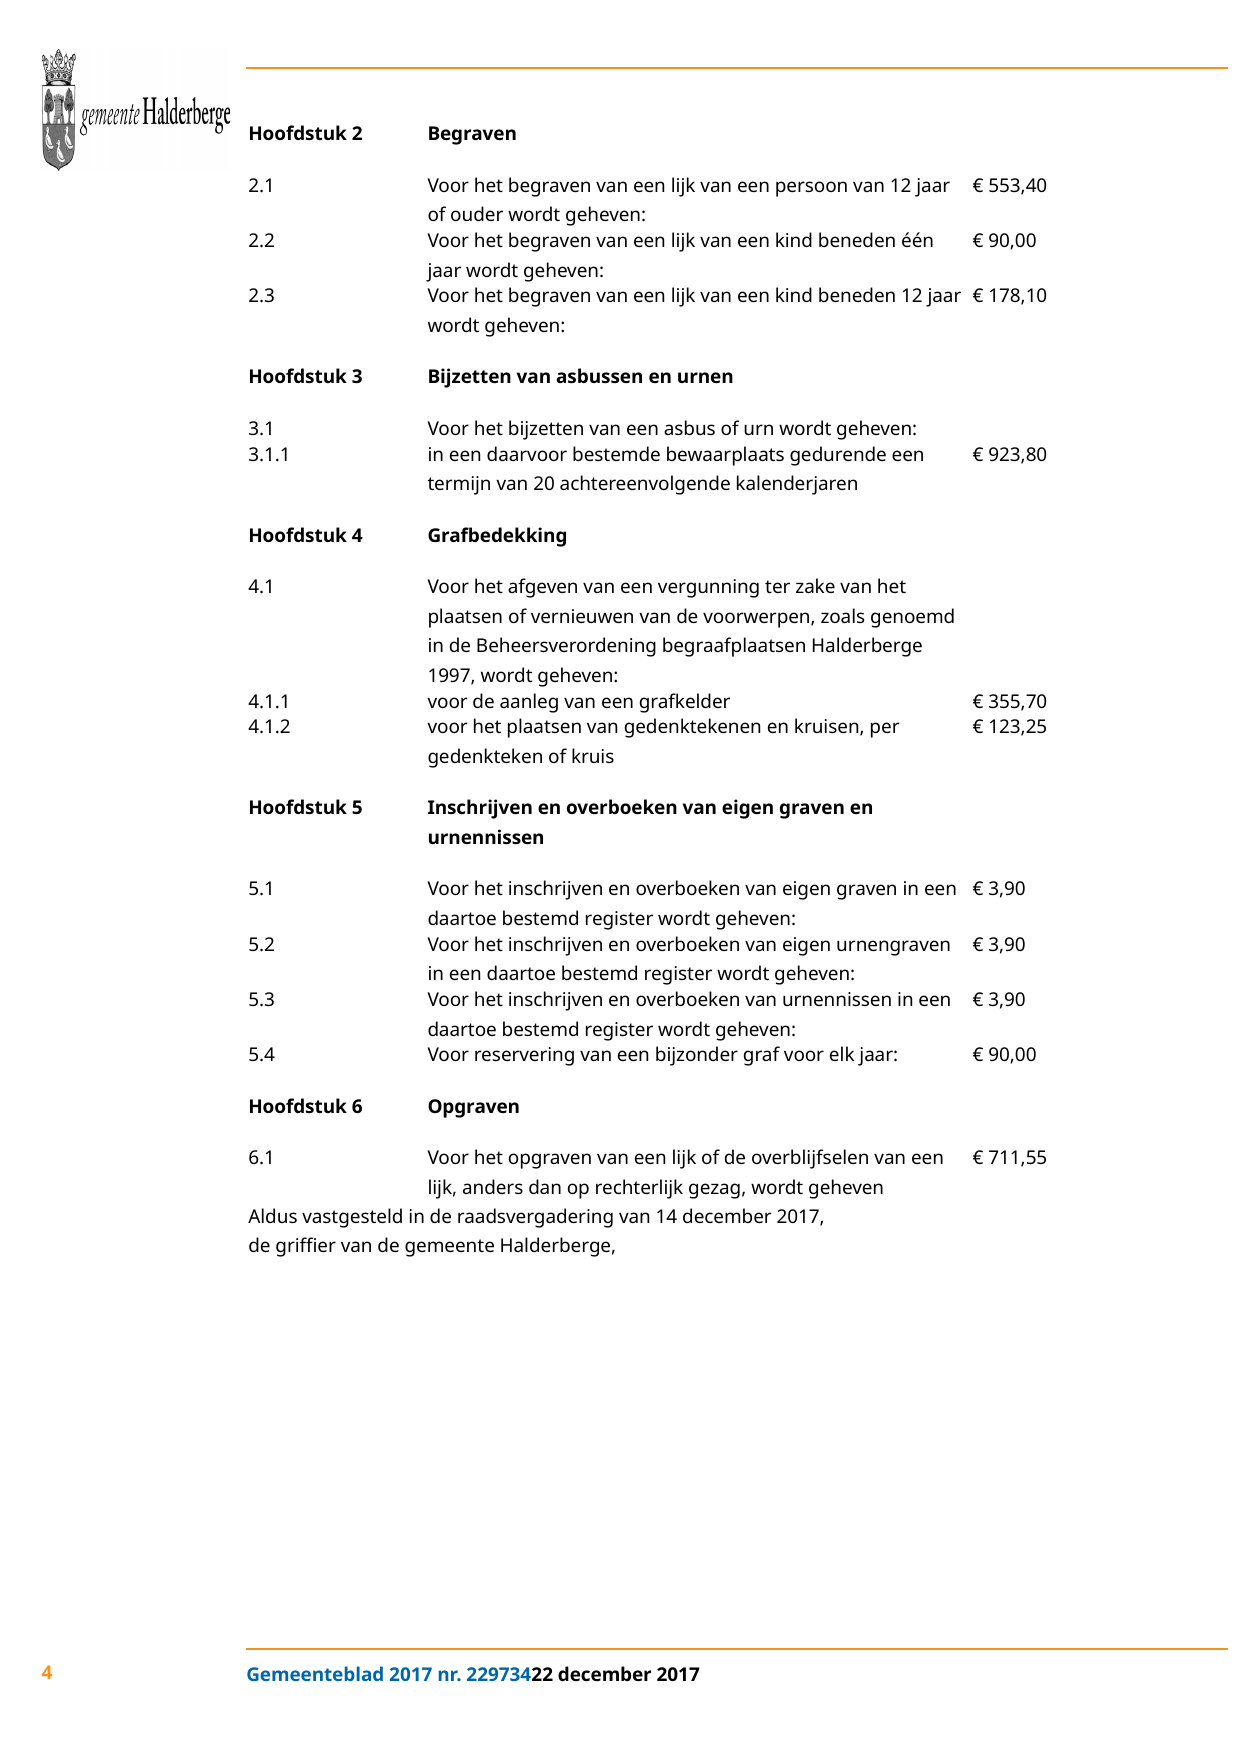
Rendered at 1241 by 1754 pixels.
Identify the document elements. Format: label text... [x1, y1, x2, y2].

table_cell voor het plaatsen van gedenktekenen en kruisen, per gedenkteken of kruis [427, 714, 972, 769]
table_cell [248, 1067, 427, 1093]
table_cell [427, 95, 972, 121]
table_cell [973, 338, 1152, 364]
table_cell 5.2 [248, 931, 427, 986]
table_cell 2.3 [248, 283, 427, 338]
table_cell Voor het inschrijven en overboeken van eigen urnengraven in een daartoe bestemd register wordt geheven: [427, 931, 972, 986]
table_cell 4.1.1 [248, 688, 427, 713]
text de griffier van de gemeente Halderberge, [248, 1233, 1152, 1258]
table_cell [973, 1119, 1152, 1144]
table_cell Inschrijven en overboeken van eigen graven en urnennissen [427, 795, 972, 850]
table_cell Bijzetten van asbussen en urnen [427, 364, 972, 389]
table_cell Voor het bijzetten van een asbus of urn wordt geheven: [427, 415, 972, 441]
table_cell 3.1 [248, 415, 427, 441]
table_cell [427, 1119, 972, 1144]
table_cell € 178,10 [973, 283, 1152, 338]
table_cell Voor reservering van een bijzonder graf voor elk jaar: [427, 1042, 972, 1067]
table_cell 2.2 [248, 227, 427, 283]
table_cell [248, 1119, 427, 1144]
table_cell 3.1.1 [248, 441, 427, 496]
table_cell € 90,00 [973, 1042, 1152, 1067]
table_cell 5.1 [248, 876, 427, 931]
table_cell [973, 795, 1152, 850]
table_cell [248, 850, 427, 876]
table_cell Hoofdstuk 4 [248, 522, 427, 548]
table_cell 4.1 [248, 573, 427, 688]
table_cell € 123,25 [973, 714, 1152, 769]
table_cell [973, 496, 1152, 522]
table_cell [427, 496, 972, 522]
table_cell in een daarvoor bestemde bewaarplaats gedurende een termijn van 20 achtereenvolgende kalenderjaren [427, 441, 972, 496]
table_cell € 3,90 [973, 876, 1152, 931]
table_cell [248, 496, 427, 522]
picture [41, 47, 231, 172]
table_cell [248, 146, 427, 172]
table_cell € 3,90 [973, 986, 1152, 1042]
table_cell [248, 338, 427, 364]
table_cell Voor het opgraven van een lijk of de overblijfselen van een lijk, anders dan op rechterlijk gezag, wordt geheven [427, 1145, 972, 1200]
table_cell 2.1 [248, 172, 427, 227]
table_cell [427, 1067, 972, 1093]
table_cell Voor het begraven van een lijk van een kind beneden 12 jaar wordt geheven: [427, 283, 972, 338]
table_cell € 355,70 [973, 688, 1152, 713]
table_cell 5.4 [248, 1042, 427, 1067]
table_cell [973, 850, 1152, 876]
table_cell 5.3 [248, 986, 427, 1042]
table_cell Begraven [427, 121, 972, 146]
text Aldus vastgesteld in de raadsvergadering van 14 december 2017, [248, 1203, 1152, 1229]
table_cell [973, 121, 1152, 146]
table_cell Opgraven [427, 1093, 972, 1119]
table_cell € 711,55 [973, 1145, 1152, 1200]
table_cell [973, 389, 1152, 415]
table_cell [973, 415, 1152, 441]
table_cell € 3,90 [973, 931, 1152, 986]
table_cell € 553,40 [973, 172, 1152, 227]
table_cell Voor het inschrijven en overboeken van urnennissen in een daartoe bestemd register wordt geheven: [427, 986, 972, 1042]
table_cell Hoofdstuk 3 [248, 364, 427, 389]
table_cell [973, 573, 1152, 688]
table_cell Hoofdstuk 5 [248, 795, 427, 850]
table_cell [248, 548, 427, 573]
table_cell Grafbedekking [427, 522, 972, 548]
table_cell Voor het inschrijven en overboeken van eigen graven in een daartoe bestemd register wordt geheven: [427, 876, 972, 931]
table_cell Hoofdstuk 2 [248, 121, 427, 146]
table_cell Voor het begraven van een lijk van een kind beneden één jaar wordt geheven: [427, 227, 972, 283]
table_cell [248, 95, 427, 121]
table_cell [427, 389, 972, 415]
table_cell [973, 1067, 1152, 1093]
table_cell Voor het afgeven van een vergunning ter zake van het plaatsen of vernieuwen van de voorwerpen, zoals genoemd in de Beheersverordening begraafplaatsen Halderberge 1997, wordt geheven: [427, 573, 972, 688]
table_cell [248, 769, 427, 794]
table_cell [973, 146, 1152, 172]
table_cell Voor het begraven van een lijk van een persoon van 12 jaar of ouder wordt geheven: [427, 172, 972, 227]
table_cell [973, 769, 1152, 794]
table_cell Hoofdstuk 6 [248, 1093, 427, 1119]
table_cell [427, 146, 972, 172]
table_cell € 90,00 [973, 227, 1152, 283]
table_cell [427, 338, 972, 364]
table_cell [427, 548, 972, 573]
table_cell [973, 95, 1152, 121]
table_cell [427, 850, 972, 876]
table_cell [973, 364, 1152, 389]
table_cell 4.1.2 [248, 714, 427, 769]
table_cell 6.1 [248, 1145, 427, 1200]
table_cell [248, 389, 427, 415]
table_cell € 923,80 [973, 441, 1152, 496]
table_cell voor de aanleg van een grafkelder [427, 688, 972, 713]
table_cell [973, 1093, 1152, 1119]
table_cell [973, 522, 1152, 548]
table_cell [973, 548, 1152, 573]
table_cell [427, 769, 972, 794]
